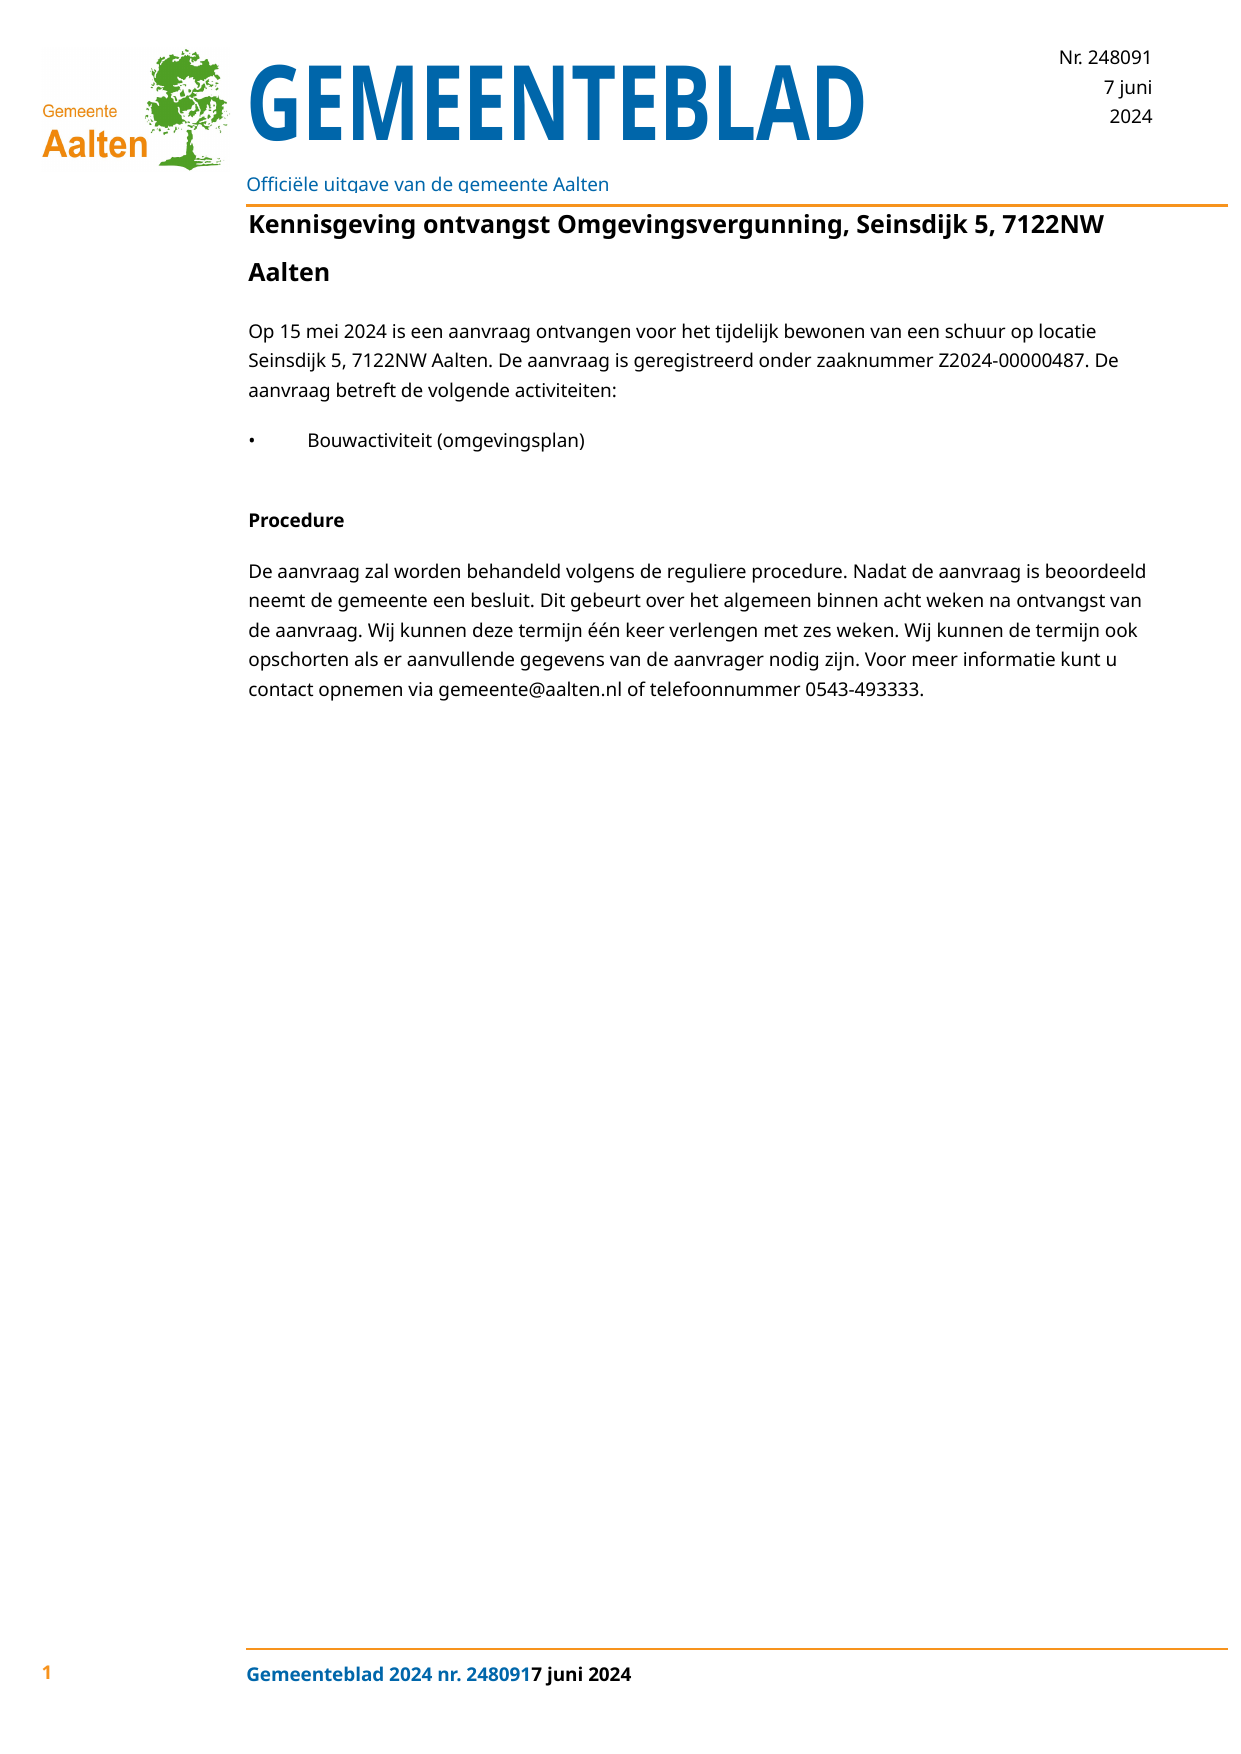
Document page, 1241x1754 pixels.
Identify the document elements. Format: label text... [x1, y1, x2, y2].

picture [41, 47, 231, 172]
text Kennisgeving ontvangst Omgevingsvergunning, Seinsdijk 5, 7122NW Aalten [248, 207, 1152, 288]
list Bouwactiviteit (omgevingsplan) [248, 427, 1152, 453]
text Procedure [248, 507, 1152, 533]
text Op 15 mei 2024 is een aanvraag ontvangen voor het tijdelijk bewonen van een schuur op locatie Seinsdijk 5, 7122NW Aalten. De aanvraag is geregistreerd onder zaaknummer Z2024-00000487. De aanvraag betreft de volgende activiteiten: [248, 318, 1152, 403]
text De aanvraag zal worden behandeld volgens de reguliere procedure. Nadat de aanvraag is beoordeeld neemt de gemeente een besluit. Dit gebeurt over het algemeen binnen acht weken na ontvangst van de aanvraag. Wij kunnen deze termijn één keer verlengen met zes weken. Wij kunnen de termijn ook opschorten als er aanvullende gegevens van de aanvrager nodig zijn. Voor meer informatie kunt u contact opnemen via gemeente@aalten.nl of telefoonnummer 0543-493333. [248, 558, 1152, 702]
